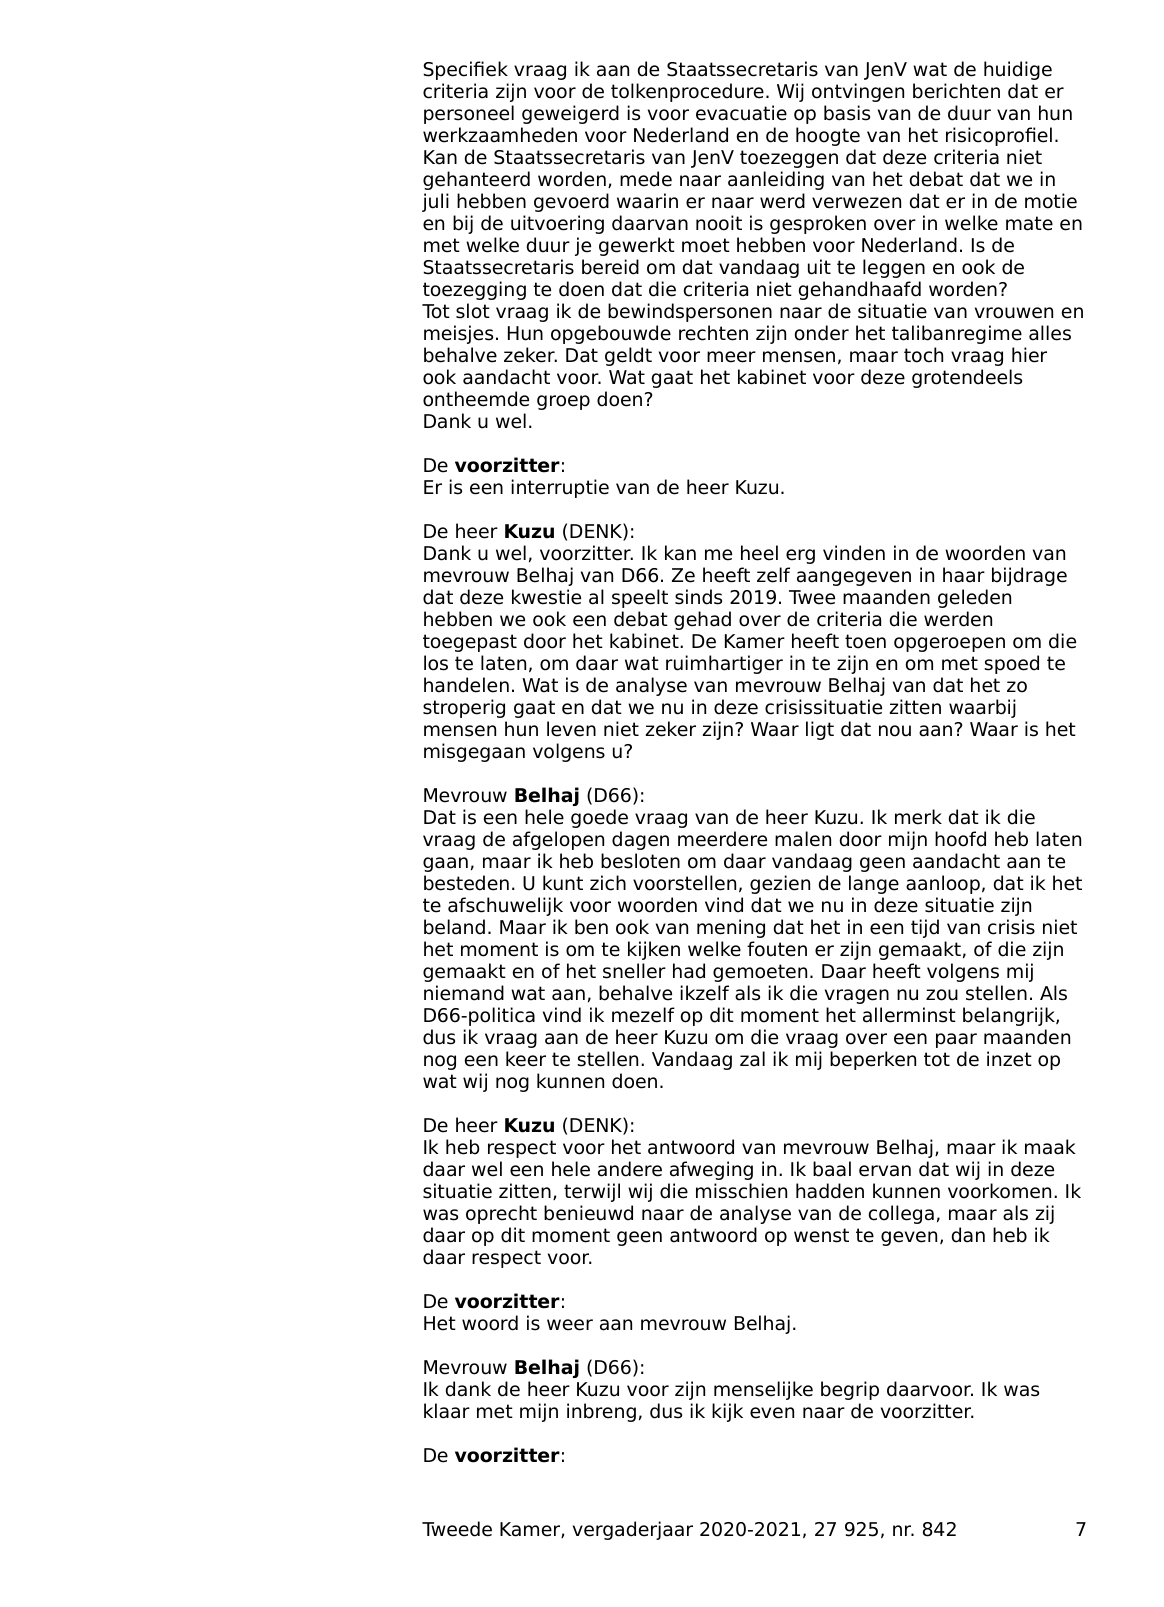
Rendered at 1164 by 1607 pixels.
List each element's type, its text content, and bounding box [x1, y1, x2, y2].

text De voorzitter: [422, 1445, 1087, 1467]
text Dat is een hele goede vraag van de heer Kuzu. Ik merk dat ik die vraag de afgelopen dagen meerdere malen door mijn hoofd heb laten gaan, maar ik heb besloten om daar vandaag geen aandacht aan te besteden. U kunt zich voorstellen, gezien de lange aanloop, dat ik het te afschuwelijk voor woorden vind dat we nu in deze situatie zijn beland. Maar ik ben ook van mening dat het in een tijd van crisis niet het moment is om te kijken welke fouten er zijn gemaakt, of die zijn gemaakt en of het sneller had gemoeten. Daar heeft volgens mij niemand wat aan, behalve ikzelf als ik die vragen nu zou stellen. Als D66-politica vind ik mezelf op dit moment het allerminst belangrijk, dus ik vraag aan de heer Kuzu om die vraag over een paar maanden nog een keer te stellen. Vandaag zal ik mij beperken tot de inzet op wat wij nog kunnen doen. [422, 807, 1087, 1093]
text De voorzitter: [422, 455, 1087, 477]
text De voorzitter: [422, 1291, 1087, 1313]
text Dank u wel. [422, 411, 1087, 433]
text De heer Kuzu (DENK): [422, 1115, 1087, 1137]
text Ik heb respect voor het antwoord van mevrouw Belhaj, maar ik maak daar wel een hele andere afweging in. Ik baal ervan dat wij in deze situatie zitten, terwijl wij die misschien hadden kunnen voorkomen. Ik was oprecht benieuwd naar de analyse van de collega, maar als zij daar op dit moment geen antwoord op wenst te geven, dan heb ik daar respect voor. [422, 1137, 1087, 1269]
text Mevrouw Belhaj (D66): [422, 1357, 1087, 1379]
text Er is een interruptie van de heer Kuzu. [422, 477, 1087, 499]
text Het woord is weer aan mevrouw Belhaj. [422, 1313, 1087, 1335]
text Tot slot vraag ik de bewindspersonen naar de situatie van vrouwen en meisjes. Hun opgebouwde rechten zijn onder het talibanregime alles behalve zeker. Dat geldt voor meer mensen, maar toch vraag hier ook aandacht voor. Wat gaat het kabinet voor deze grotendeels ontheemde groep doen? [422, 301, 1087, 411]
text De heer Kuzu (DENK): [422, 521, 1087, 543]
text Dank u wel, voorzitter. Ik kan me heel erg vinden in de woorden van mevrouw Belhaj van D66. Ze heeft zelf aangegeven in haar bijdrage dat deze kwestie al speelt sinds 2019. Twee maanden geleden hebben we ook een debat gehad over de criteria die werden toegepast door het kabinet. De Kamer heeft toen opgeroepen om die los te laten, om daar wat ruimhartiger in te zijn en om met spoed te handelen. Wat is de analyse van mevrouw Belhaj van dat het zo stroperig gaat en dat we nu in deze crisissituatie zitten waarbij mensen hun leven niet zeker zijn? Waar ligt dat nou aan? Waar is het misgegaan volgens u? [422, 543, 1087, 763]
text Specifiek vraag ik aan de Staatssecretaris van JenV wat de huidige criteria zijn voor de tolkenprocedure. Wij ontvingen berichten dat er personeel geweigerd is voor evacuatie op basis van de duur van hun werkzaamheden voor Nederland en de hoogte van het risicoprofiel. Kan de Staatssecretaris van JenV toezeggen dat deze criteria niet gehanteerd worden, mede naar aanleiding van het debat dat we in juli hebben gevoerd waarin er naar werd verwezen dat er in de motie en bij de uitvoering daarvan nooit is gesproken over in welke mate en met welke duur je gewerkt moet hebben voor Nederland. Is de Staatssecretaris bereid om dat vandaag uit te leggen en ook de toezegging te doen dat die criteria niet gehandhaafd worden? [422, 59, 1087, 301]
text Ik dank de heer Kuzu voor zijn menselijke begrip daarvoor. Ik was klaar met mijn inbreng, dus ik kijk even naar de voorzitter. [422, 1379, 1087, 1423]
text Mevrouw Belhaj (D66): [422, 785, 1087, 807]
